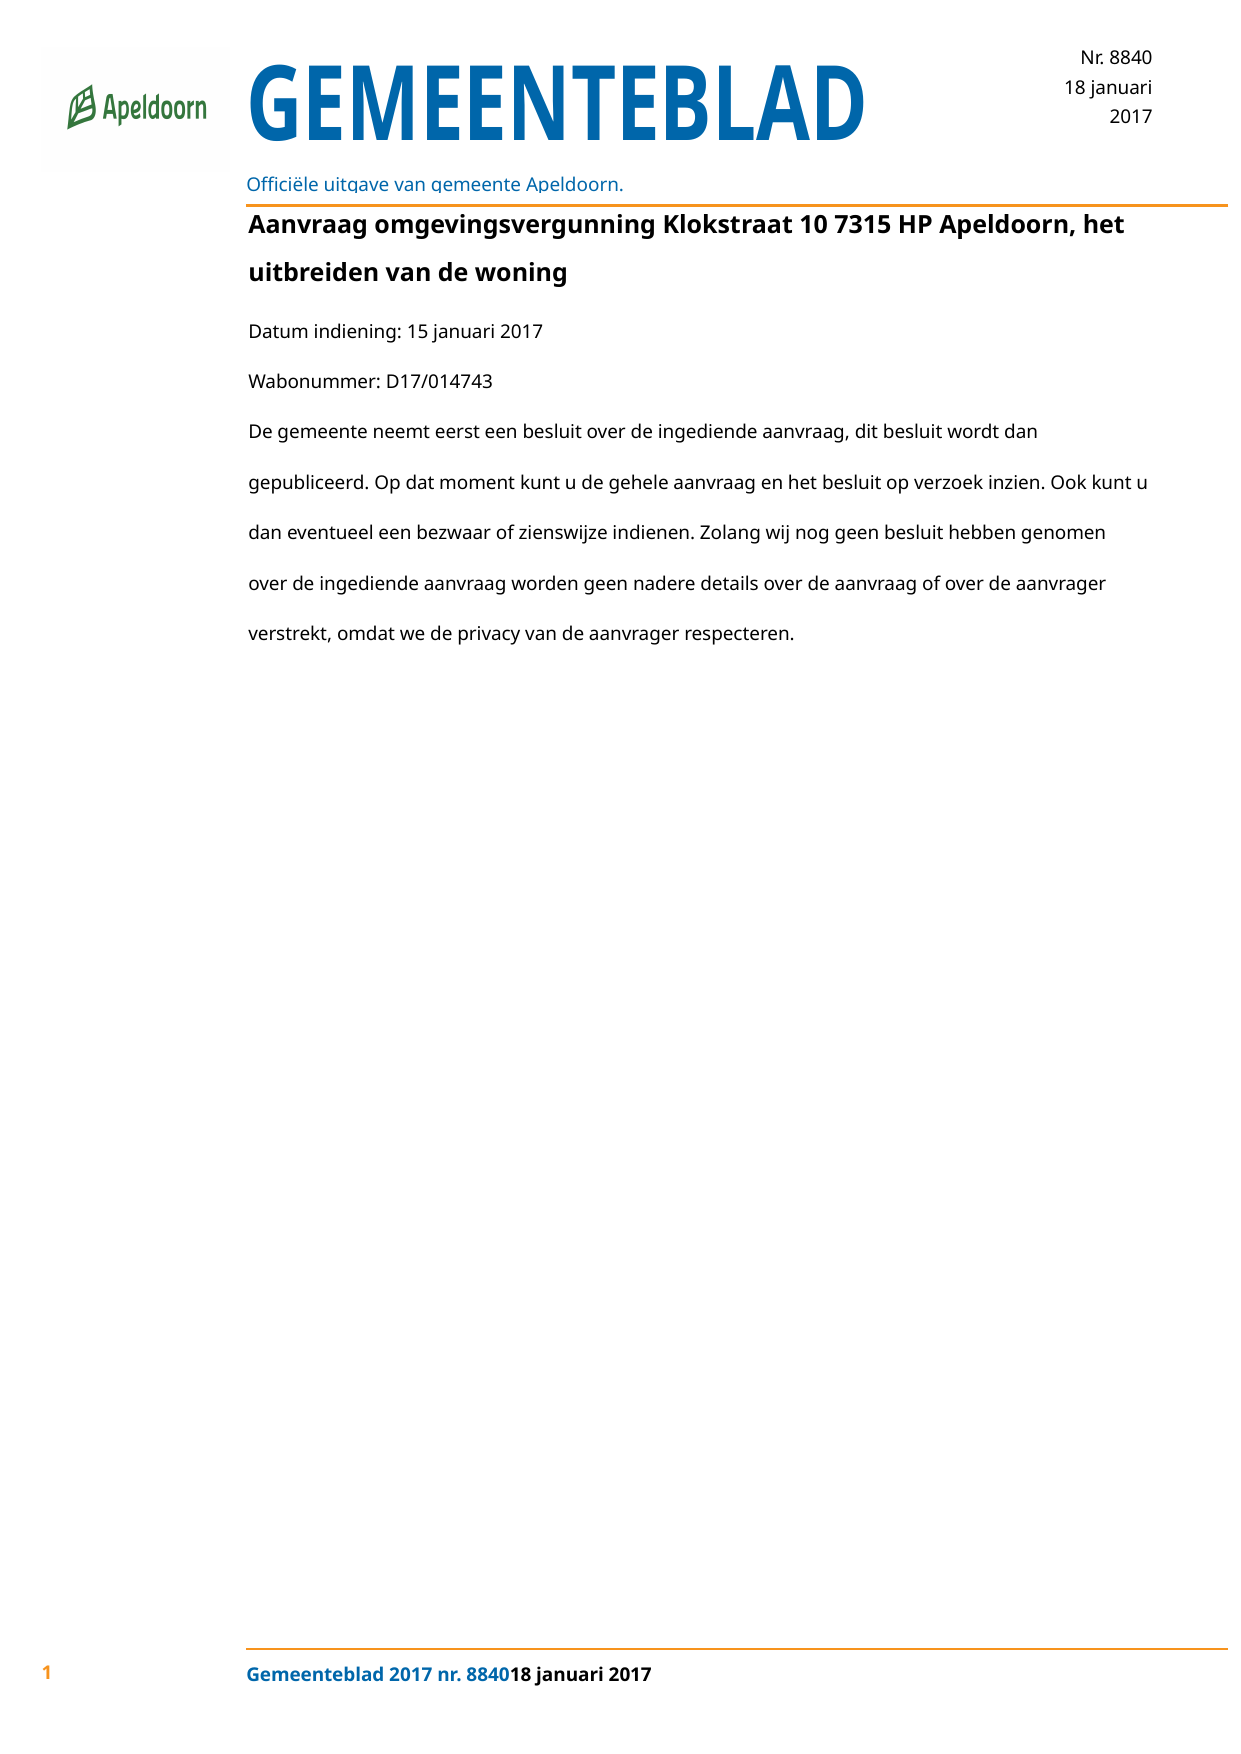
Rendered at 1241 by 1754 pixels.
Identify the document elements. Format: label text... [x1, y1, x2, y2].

text De gemeente neemt eerst een besluit over de ingediende aanvraag, dit besluit wordt dan [248, 419, 1152, 444]
text dan eventueel een bezwaar of zienswijze indienen. Zolang wij nog geen besluit hebben genomen [248, 519, 1152, 545]
text Datum indiening: 15 januari 2017 [248, 318, 1152, 344]
text Aanvraag omgevingsvergunning Klokstraat 10 7315 HP Apeldoorn, het uitbreiden van de woning [248, 207, 1152, 288]
text gepubliceerd. Op dat moment kunt u de gehele aanvraag en het besluit op verzoek inzien. Ook kunt u [248, 469, 1152, 495]
picture [41, 47, 231, 172]
text verstrekt, omdat we de privacy van de aanvrager respecteren. [248, 620, 1152, 646]
text Wabonummer: D17/014743 [248, 368, 1152, 394]
text over de ingediende aanvraag worden geen nadere details over de aanvraag of over de aanvrager [248, 570, 1152, 596]
